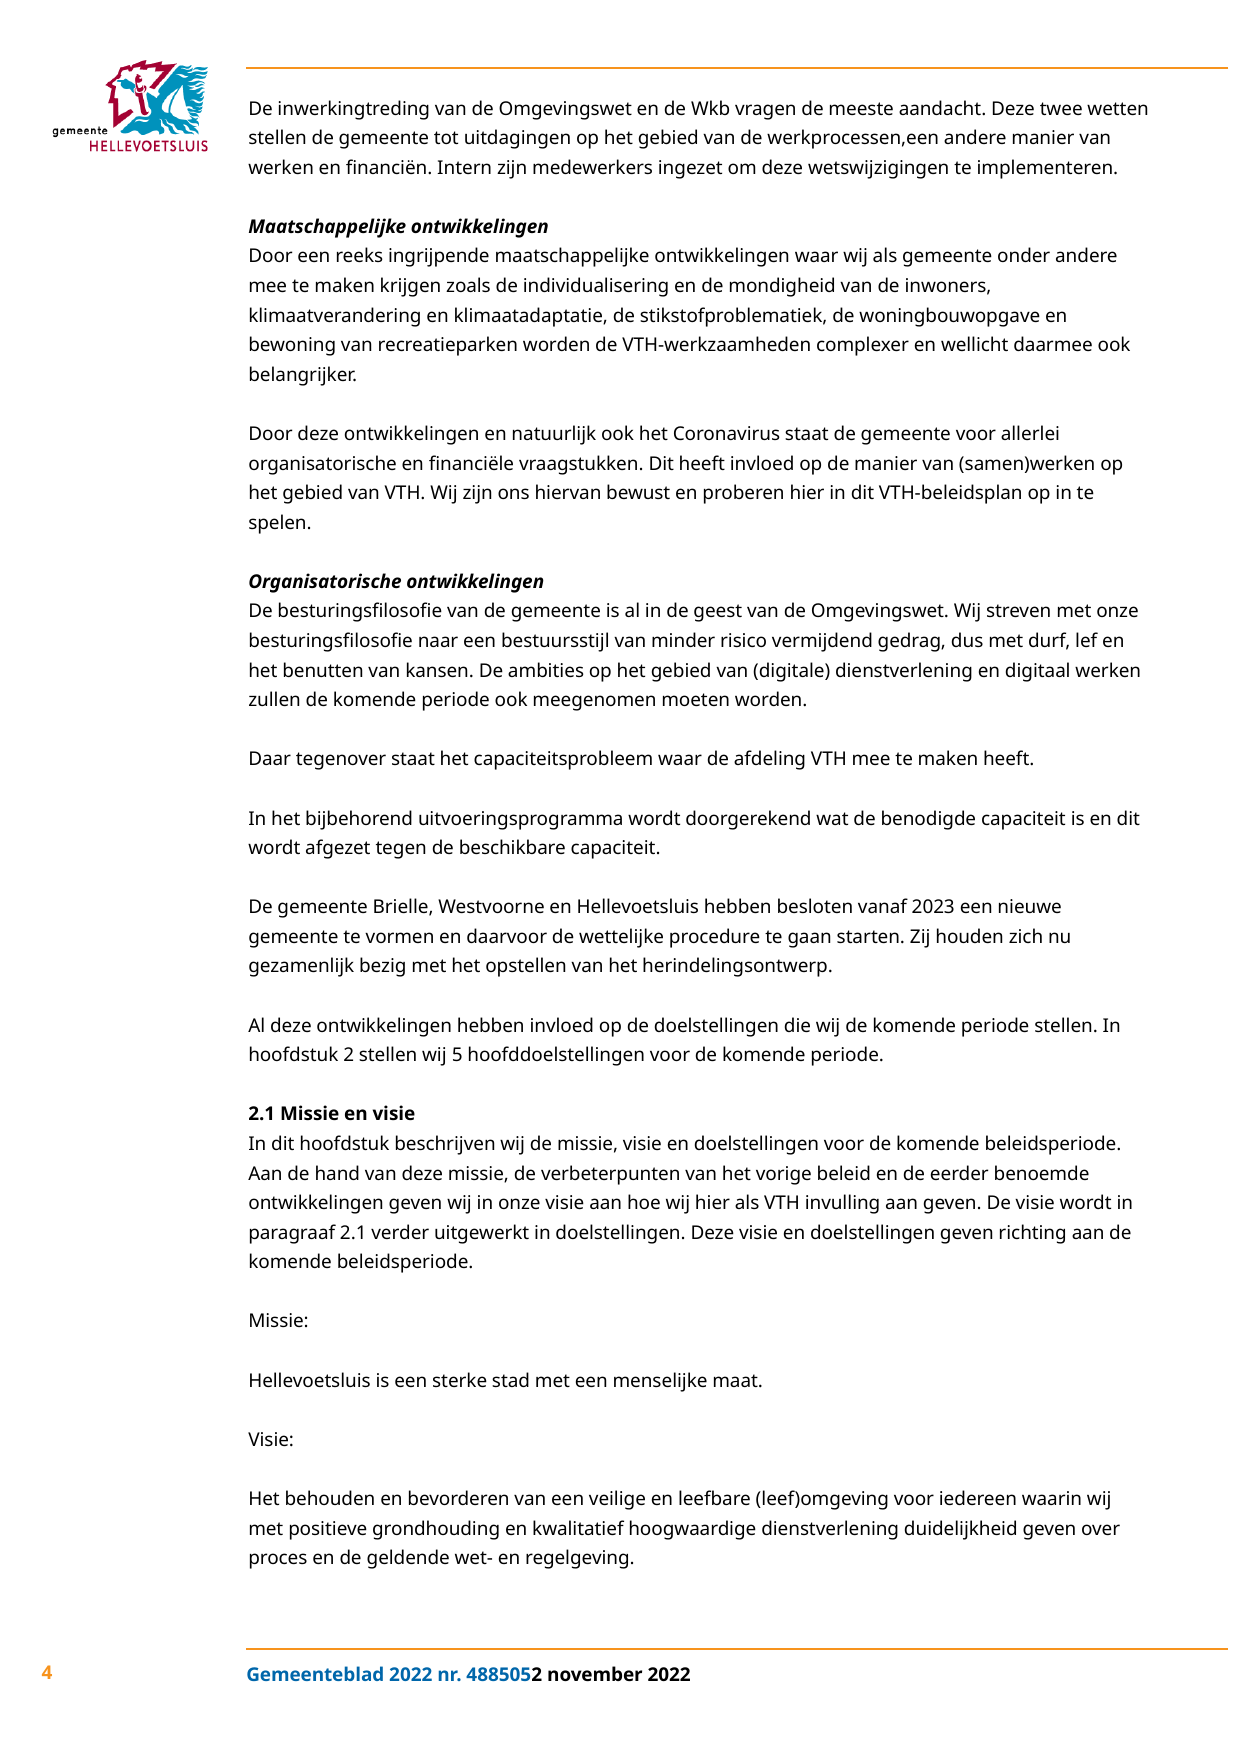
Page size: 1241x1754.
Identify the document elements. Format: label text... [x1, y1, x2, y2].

text Door deze ontwikkelingen en natuurlijk ook het Coronavirus staat de gemeente voor allerlei organisatorische en financiële vraagstukken. Dit heeft invloed op de manier van (samen)werken op het gebied van VTH. Wij zijn ons hiervan bewust en proberen hier in dit VTH-beleidsplan op in te spelen. [248, 420, 1152, 535]
text De besturingsfilosofie van de gemeente is al in de geest van de Omgevingswet. Wij streven met onze besturingsfilosofie naar een bestuursstijl van minder risico vermijdend gedrag, dus met durf, lef en het benutten van kansen. De ambities op het gebied van (digitale) dienstverlening en digitaal werken zullen de komende periode ook meegenomen moeten worden. [248, 598, 1152, 712]
text In dit hoofdstuk beschrijven wij de missie, visie en doelstellingen voor de komende beleidsperiode. Aan de hand van deze missie, de verbeterpunten van het vorige beleid en de eerder benoemde ontwikkelingen geven wij in onze visie aan hoe wij hier als VTH invulling aan geven. De visie wordt in paragraaf 2.1 verder uitgewerkt in doelstellingen. Deze visie en doelstellingen geven richting aan de komende beleidsperiode. [248, 1130, 1152, 1274]
text Maatschappelijke ontwikkelingen [248, 213, 1152, 239]
text Organisatorische ontwikkelingen [248, 568, 1152, 594]
text Door een reeks ingrijpende maatschappelijke ontwikkelingen waar wij als gemeente onder andere mee te maken krijgen zoals de individualisering en de mondigheid van de inwoners, klimaatverandering en klimaatadaptatie, de stikstofproblematiek, de woningbouwopgave en bewoning van recreatieparken worden de VTH-werkzaamheden complexer en wellicht daarmee ook belangrijker. [248, 243, 1152, 387]
text Daar tegenover staat het capaciteitsprobleem waar de afdeling VTH mee te maken heeft. [248, 746, 1152, 771]
text De gemeente Brielle, Westvoorne en Hellevoetsluis hebben besloten vanaf 2023 een nieuwe gemeente te vormen en daarvoor de wettelijke procedure te gaan starten. Zij houden zich nu gezamenlijk bezig met het opstellen van het herindelingsontwerp. [248, 893, 1152, 978]
text Missie: [248, 1308, 1152, 1333]
text Hellevoetsluis is een sterke stad met een menselijke maat. [248, 1367, 1152, 1393]
text 2.1 Missie en visie [248, 1101, 1152, 1126]
text Al deze ontwikkelingen hebben invloed op de doelstellingen die wij de komende periode stellen. In hoofdstuk 2 stellen wij 5 hoofddoelstellingen voor de komende periode. [248, 1012, 1152, 1067]
text De inwerkingtreding van de Omgevingswet en de Wkb vragen de meeste aandacht. Deze twee wetten stellen de gemeente tot uitdagingen op het gebied van de werkprocessen,een andere manier van werken en financiën. Intern zijn medewerkers ingezet om deze wetswijzigingen te implementeren. [248, 95, 1152, 180]
picture [41, 47, 231, 172]
text In het bijbehorend uitvoeringsprogramma wordt doorgerekend wat de benodigde capaciteit is en dit wordt afgezet tegen de beschikbare capaciteit. [248, 805, 1152, 860]
text Visie: [248, 1426, 1152, 1452]
text Het behouden en bevorderen van een veilige en leefbare (leef)omgeving voor iedereen waarin wij met positieve grondhouding en kwalitatief hoogwaardige dienstverlening duidelijkheid geven over proces en de geldende wet- en regelgeving. [248, 1485, 1152, 1570]
